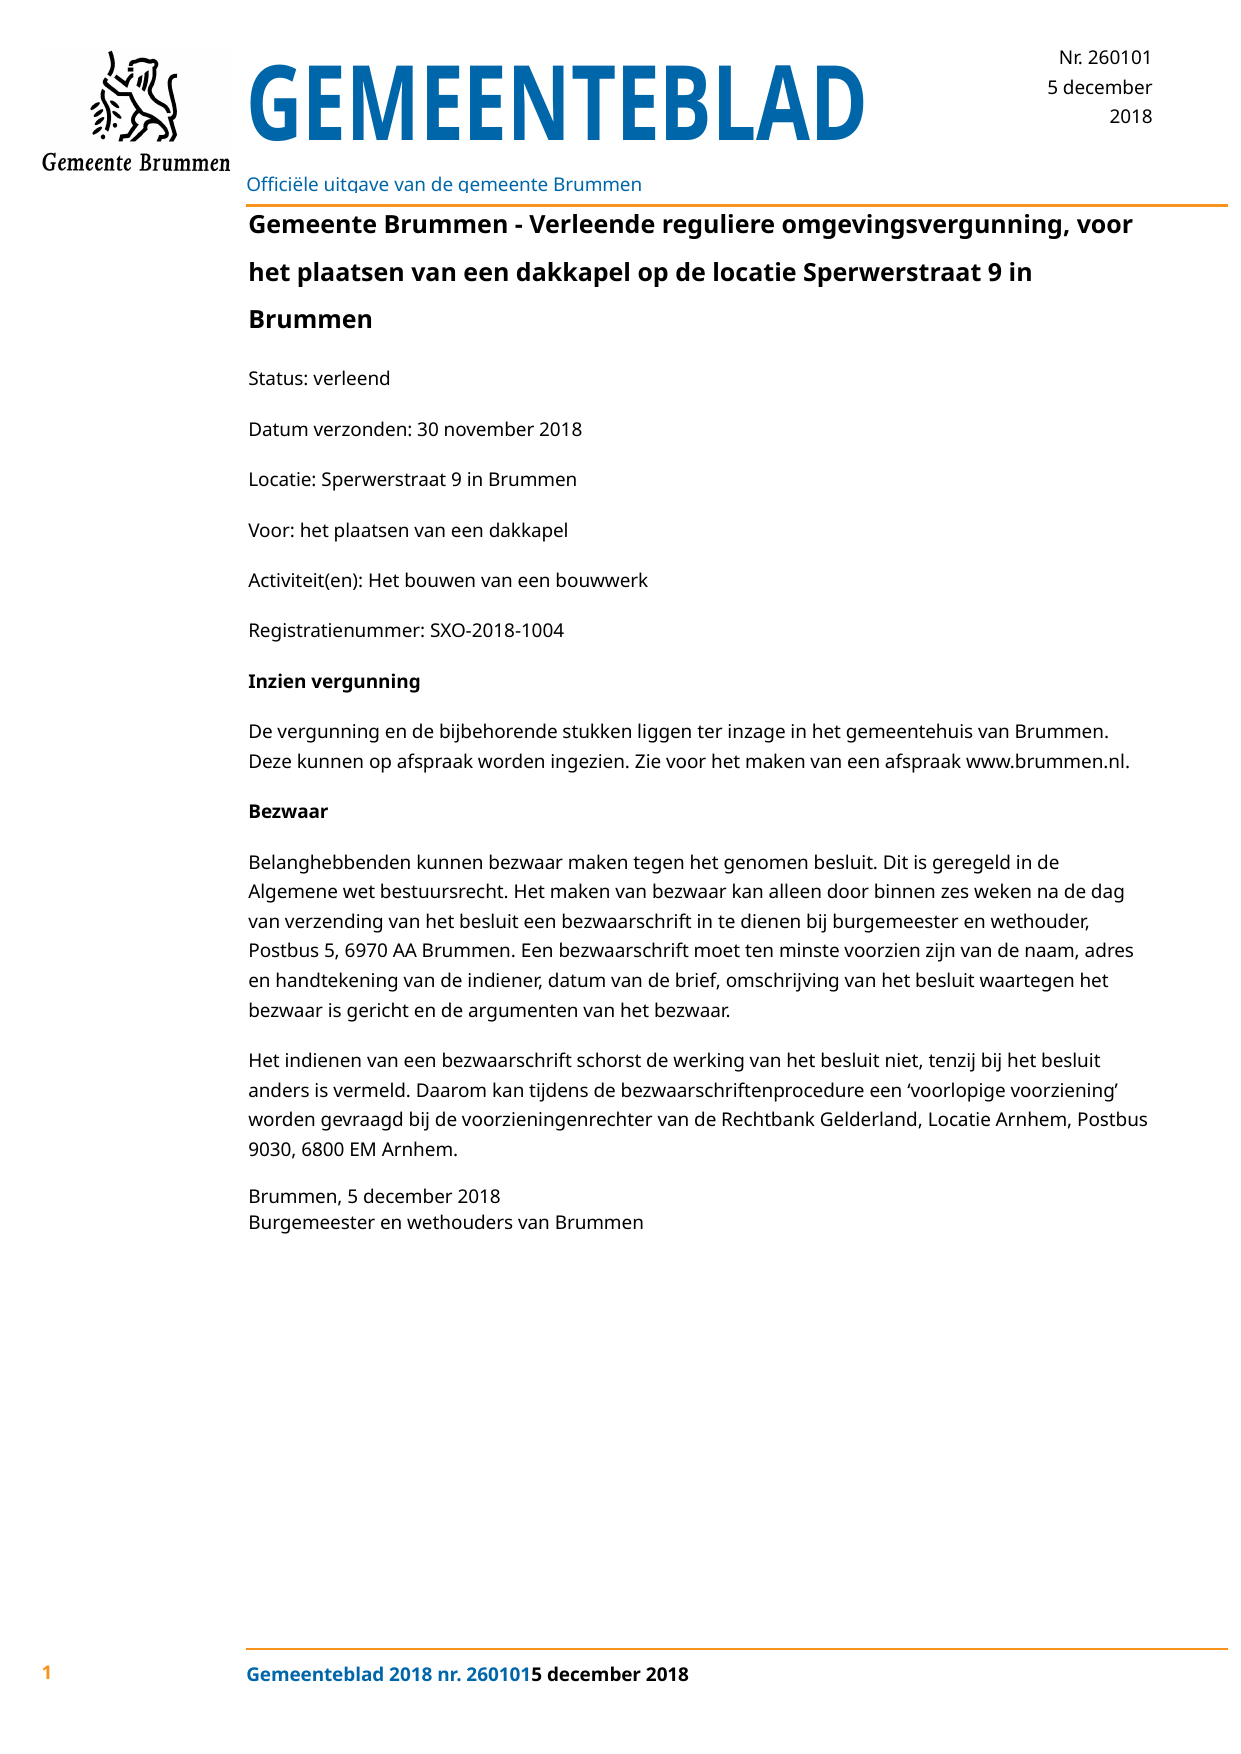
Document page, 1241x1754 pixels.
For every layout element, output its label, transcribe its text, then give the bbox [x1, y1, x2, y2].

picture [41, 47, 231, 172]
text Status: verleend [248, 366, 1152, 391]
text Bezwaar [248, 798, 1152, 824]
text Inzien vergunning [248, 668, 1152, 694]
text Burgemeester en wethouders van Brummen [248, 1209, 1152, 1235]
text Het indienen van een bezwaarschrift schorst de werking van het besluit niet, tenzij bij het besluit anders is vermeld. Daarom kan tijdens de bezwaarschriftenprocedure een ‘voorlopige voorziening’ worden gevraagd bij de voorzieningenrechter van de Rechtbank Gelderland, Locatie Arnhem, Postbus 9030, 6800 EM Arnhem. [248, 1047, 1152, 1162]
text Registratienummer: SXO-2018-1004 [248, 618, 1152, 643]
text Brummen, 5 december 2018 [248, 1184, 1152, 1209]
text Datum verzonden: 30 november 2018 [248, 416, 1152, 442]
text Belanghebbenden kunnen bezwaar maken tegen het genomen besluit. Dit is geregeld in de Algemene wet bestuursrecht. Het maken van bezwaar kan alleen door binnen zes weken na de dag van verzending van het besluit een bezwaarschrift in te dienen bij burgemeester en wethouder, Postbus 5, 6970 AA Brummen. Een bezwaarschrift moet ten minste voorzien zijn van de naam, adres en handtekening van de indiener, datum van de brief, omschrijving van het besluit waartegen het bezwaar is gericht en de argumenten van het bezwaar. [248, 849, 1152, 1022]
text Activiteit(en): Het bouwen van een bouwwerk [248, 567, 1152, 593]
text Voor: het plaatsen van een dakkapel [248, 517, 1152, 542]
text Gemeente Brummen - Verleende reguliere omgevingsvergunning, voor het plaatsen van een dakkapel op de locatie Sperwerstraat 9 in Brummen [248, 207, 1152, 336]
text Locatie: Sperwerstraat 9 in Brummen [248, 466, 1152, 492]
text De vergunning en de bijbehorende stukken liggen ter inzage in het gemeentehuis van Brummen. Deze kunnen op afspraak worden ingezien. Zie voor het maken van een afspraak www.brummen.nl. [248, 718, 1152, 774]
